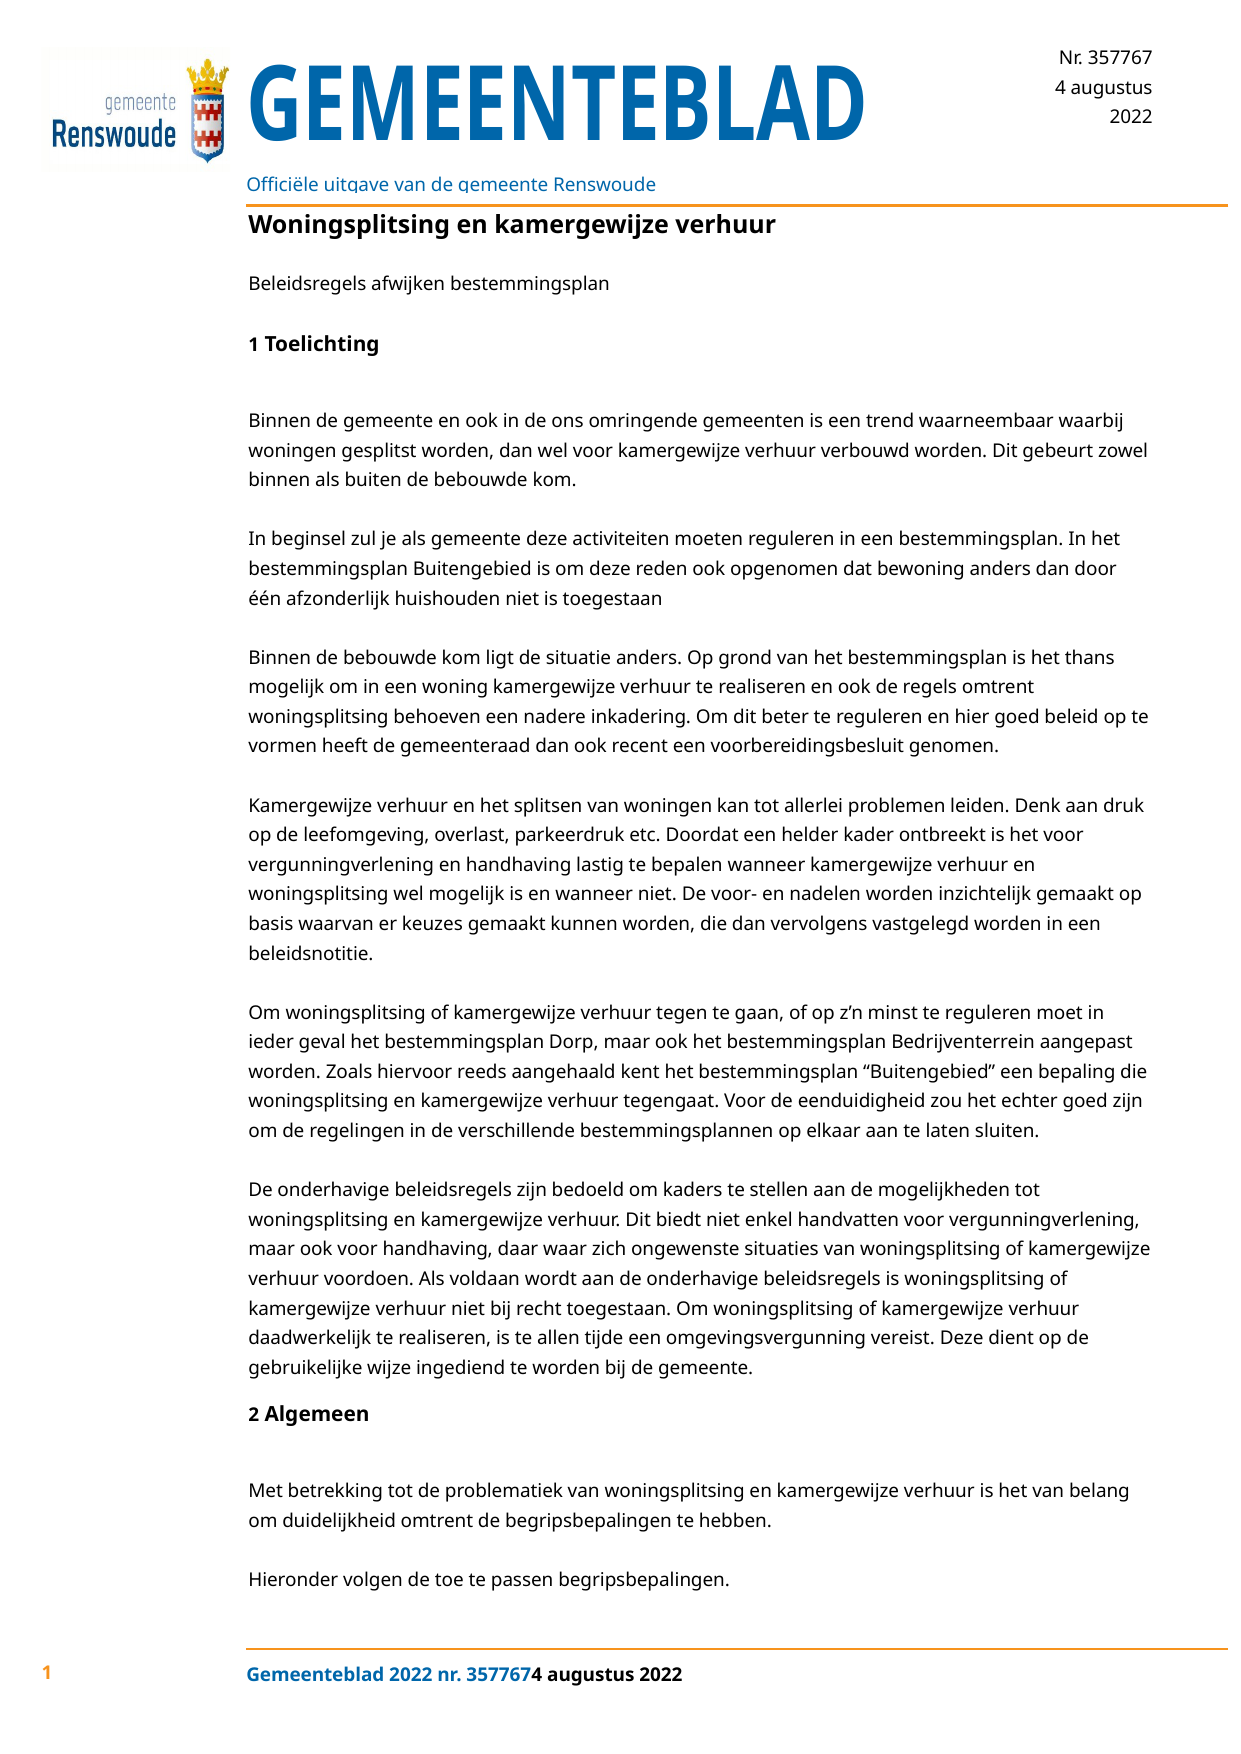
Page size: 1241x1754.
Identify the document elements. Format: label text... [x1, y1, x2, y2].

text Kamergewijze verhuur en het splitsen van woningen kan tot allerlei problemen leiden. Denk aan druk op de leefomgeving, overlast, parkeerdruk etc. Doordat een helder kader ontbreekt is het voor vergunningverlening en handhaving lastig te bepalen wanneer kamergewijze verhuur en woningsplitsing wel mogelijk is en wanneer niet. De voor- en nadelen worden inzichtelijk gemaakt op basis waarvan er keuzes gemaakt kunnen worden, die dan vervolgens vastgelegd worden in een beleidsnotitie. [248, 792, 1152, 965]
text Binnen de bebouwde kom ligt de situatie anders. Op grond van het bestemmingsplan is het thans mogelijk om in een woning kamergewijze verhuur te realiseren en ook de regels omtrent woningsplitsing behoeven een nadere inkadering. Om dit beter te reguleren en hier goed beleid op te vormen heeft de gemeenteraad dan ook recent een voorbereidingsbesluit genomen. [248, 644, 1152, 758]
text Woningsplitsing en kamergewijze verhuur [248, 207, 1152, 241]
text De onderhavige beleidsregels zijn bedoeld om kaders te stellen aan de mogelijkheden tot woningsplitsing en kamergewijze verhuur. Dit biedt niet enkel handvatten voor vergunningverlening, maar ook voor handhaving, daar waar zich ongewenste situaties van woningsplitsing of kamergewijze verhuur voordoen. Als voldaan wordt aan de onderhavige beleidsregels is woningsplitsing of kamergewijze verhuur niet bij recht toegestaan. Om woningsplitsing of kamergewijze verhuur daadwerkelijk te realiseren, is te allen tijde een omgevingsvergunning vereist. Deze dient op de gebruikelijke wijze ingediend te worden bij de gemeente. [248, 1176, 1152, 1379]
text 1 Toelichting [248, 329, 1152, 358]
picture [41, 47, 231, 172]
text In beginsel zul je als gemeente deze activiteiten moeten reguleren in een bestemmingsplan. In het bestemmingsplan Buitengebied is om deze reden ook opgenomen dat bewoning anders dan door één afzonderlijk huishouden niet is toegestaan [248, 526, 1152, 610]
text Hieronder volgen de toe te passen begripsbepalingen. [248, 1566, 1152, 1592]
text Beleidsregels afwijken bestemmingsplan [248, 270, 1152, 296]
text Met betrekking tot de problematiek van woningsplitsing en kamergewijze verhuur is het van belang om duidelijkheid omtrent de begripsbepalingen te hebben. [248, 1477, 1152, 1532]
text 2 Algemeen [248, 1399, 1152, 1428]
text Binnen de gemeente en ook in de ons omringende gemeenten is een trend waarneembaar waarbij woningen gesplitst worden, dan wel voor kamergewijze verhuur verbouwd worden. Dit gebeurt zowel binnen als buiten de bebouwde kom. [248, 407, 1152, 492]
text Om woningsplitsing of kamergewijze verhuur tegen te gaan, of op z’n minst te reguleren moet in ieder geval het bestemmingsplan Dorp, maar ook het bestemmingsplan Bedrijventerrein aangepast worden. Zoals hiervoor reeds aangehaald kent het bestemmingsplan “Buitengebied” een bepaling die woningsplitsing en kamergewijze verhuur tegengaat. Voor de eenduidigheid zou het echter goed zijn om de regelingen in de verschillende bestemmingsplannen op elkaar aan te laten sluiten. [248, 999, 1152, 1143]
